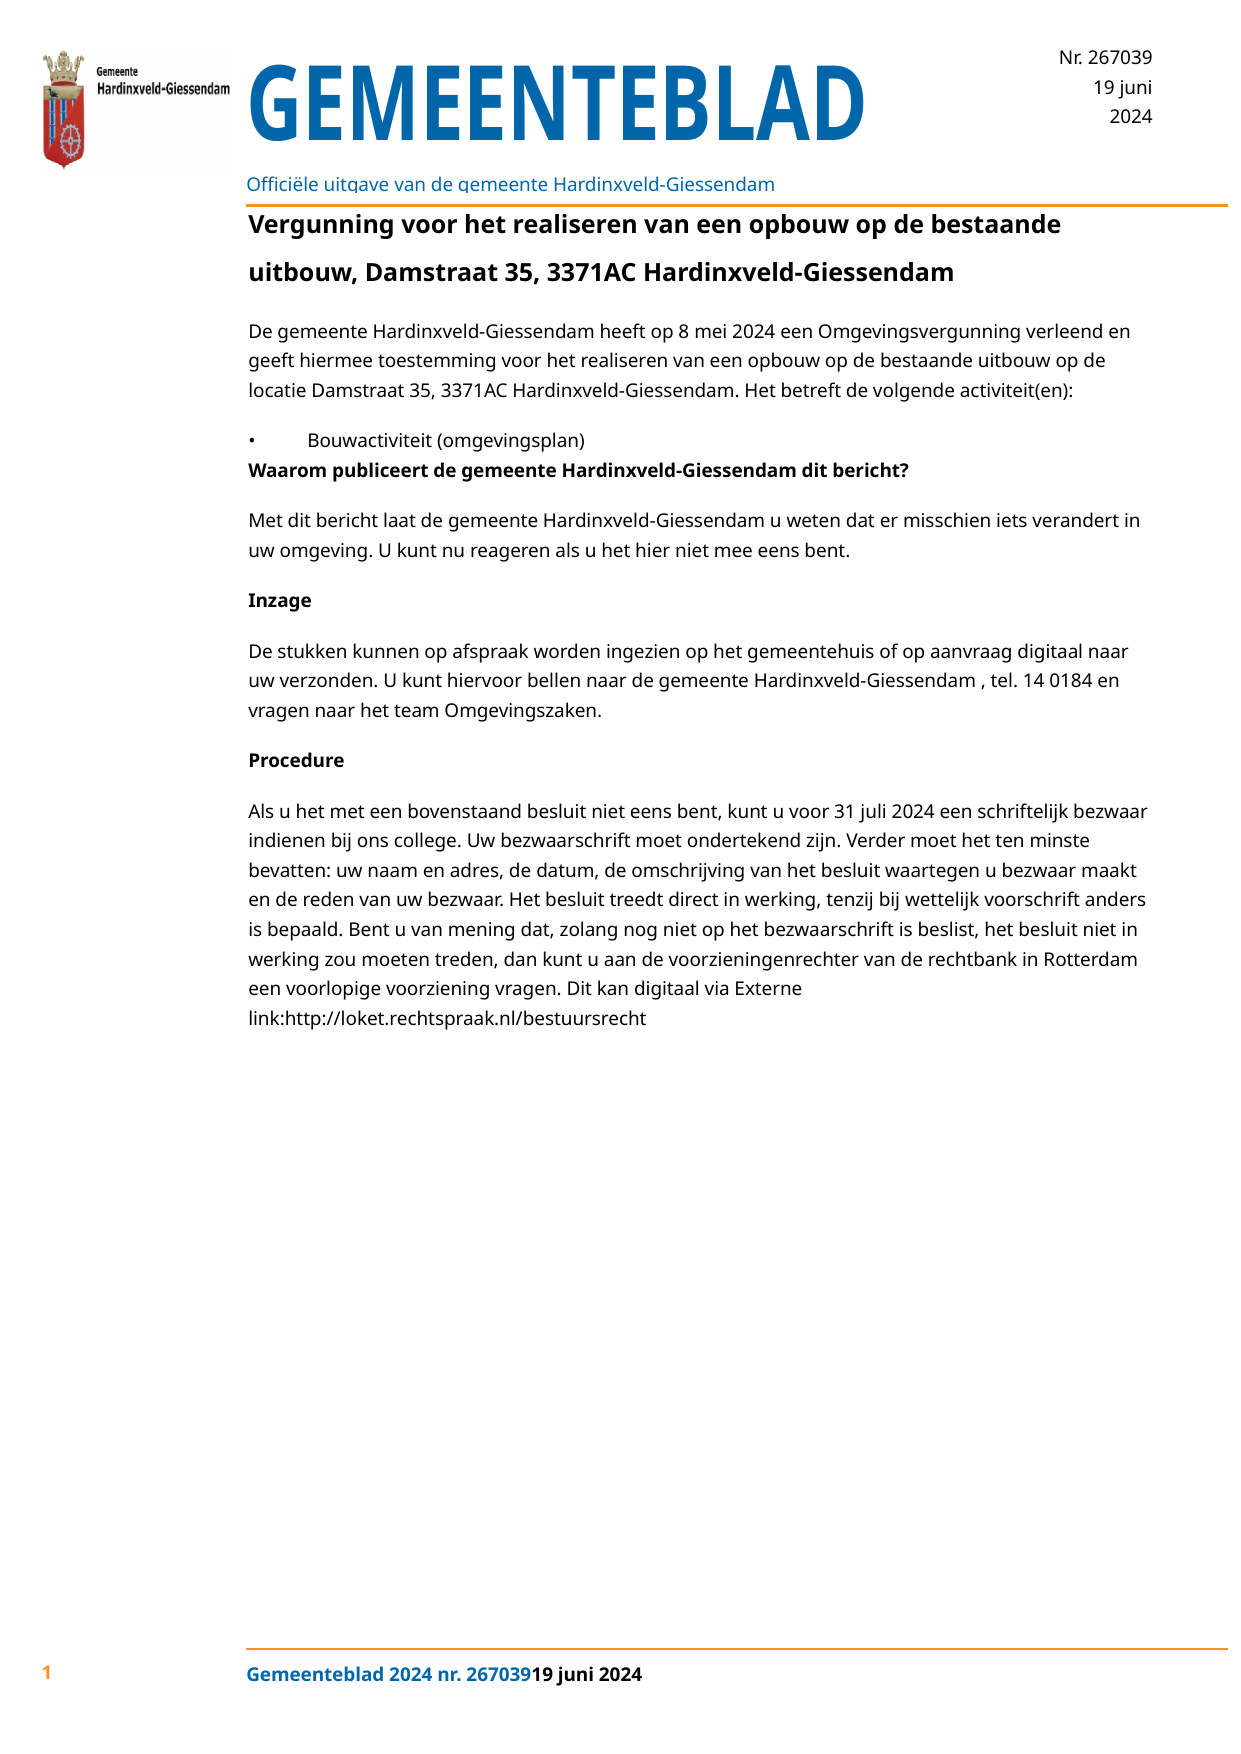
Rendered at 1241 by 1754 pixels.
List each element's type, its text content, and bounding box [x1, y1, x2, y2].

text De gemeente Hardinxveld-Giessendam heeft op 8 mei 2024 een Omgevingsvergunning verleend en geeft hiermee toestemming voor het realiseren van een opbouw op de bestaande uitbouw op de locatie Damstraat 35, 3371AC Hardinxveld-Giessendam. Het betreft de volgende activiteit(en): [248, 318, 1152, 403]
picture [41, 47, 231, 172]
text Met dit bericht laat de gemeente Hardinxveld-Giessendam u weten dat er misschien iets verandert in uw omgeving. U kunt nu reageren als u het hier niet mee eens bent. [248, 507, 1152, 563]
text Als u het met een bovenstaand besluit niet eens bent, kunt u voor 31 juli 2024 een schriftelijk bezwaar indienen bij ons college. Uw bezwaarschrift moet ondertekend zijn. Verder moet het ten minste bevatten: uw naam en adres, de datum, de omschrijving van het besluit waartegen u bezwaar maakt en de reden van uw bezwaar. Het besluit treedt direct in werking, tenzij bij wettelijk voorschrift anders is bepaald. Bent u van mening dat, zolang nog niet op het bezwaarschrift is beslist, het besluit niet in werking zou moeten treden, dan kunt u aan de voorzieningenrechter van de rechtbank in Rotterdam een voorlopige voorziening vragen. Dit kan digitaal via Externe link:http://loket.rechtspraak.nl/bestuursrecht [248, 798, 1152, 1031]
text Inzage [248, 587, 1152, 613]
text Vergunning voor het realiseren van een opbouw op de bestaande uitbouw, Damstraat 35, 3371AC Hardinxveld-Giessendam [248, 207, 1152, 288]
text De stukken kunnen op afspraak worden ingezien op het gemeentehuis of op aanvraag digitaal naar uw verzonden. U kunt hiervoor bellen naar de gemeente Hardinxveld-Giessendam , tel. 14 0184 en vragen naar het team Omgevingszaken. [248, 638, 1152, 723]
text Procedure [248, 747, 1152, 773]
text Waarom publiceert de gemeente Hardinxveld-Giessendam dit bericht? [248, 457, 1152, 483]
list Bouwactiviteit (omgevingsplan) [248, 427, 1152, 453]
